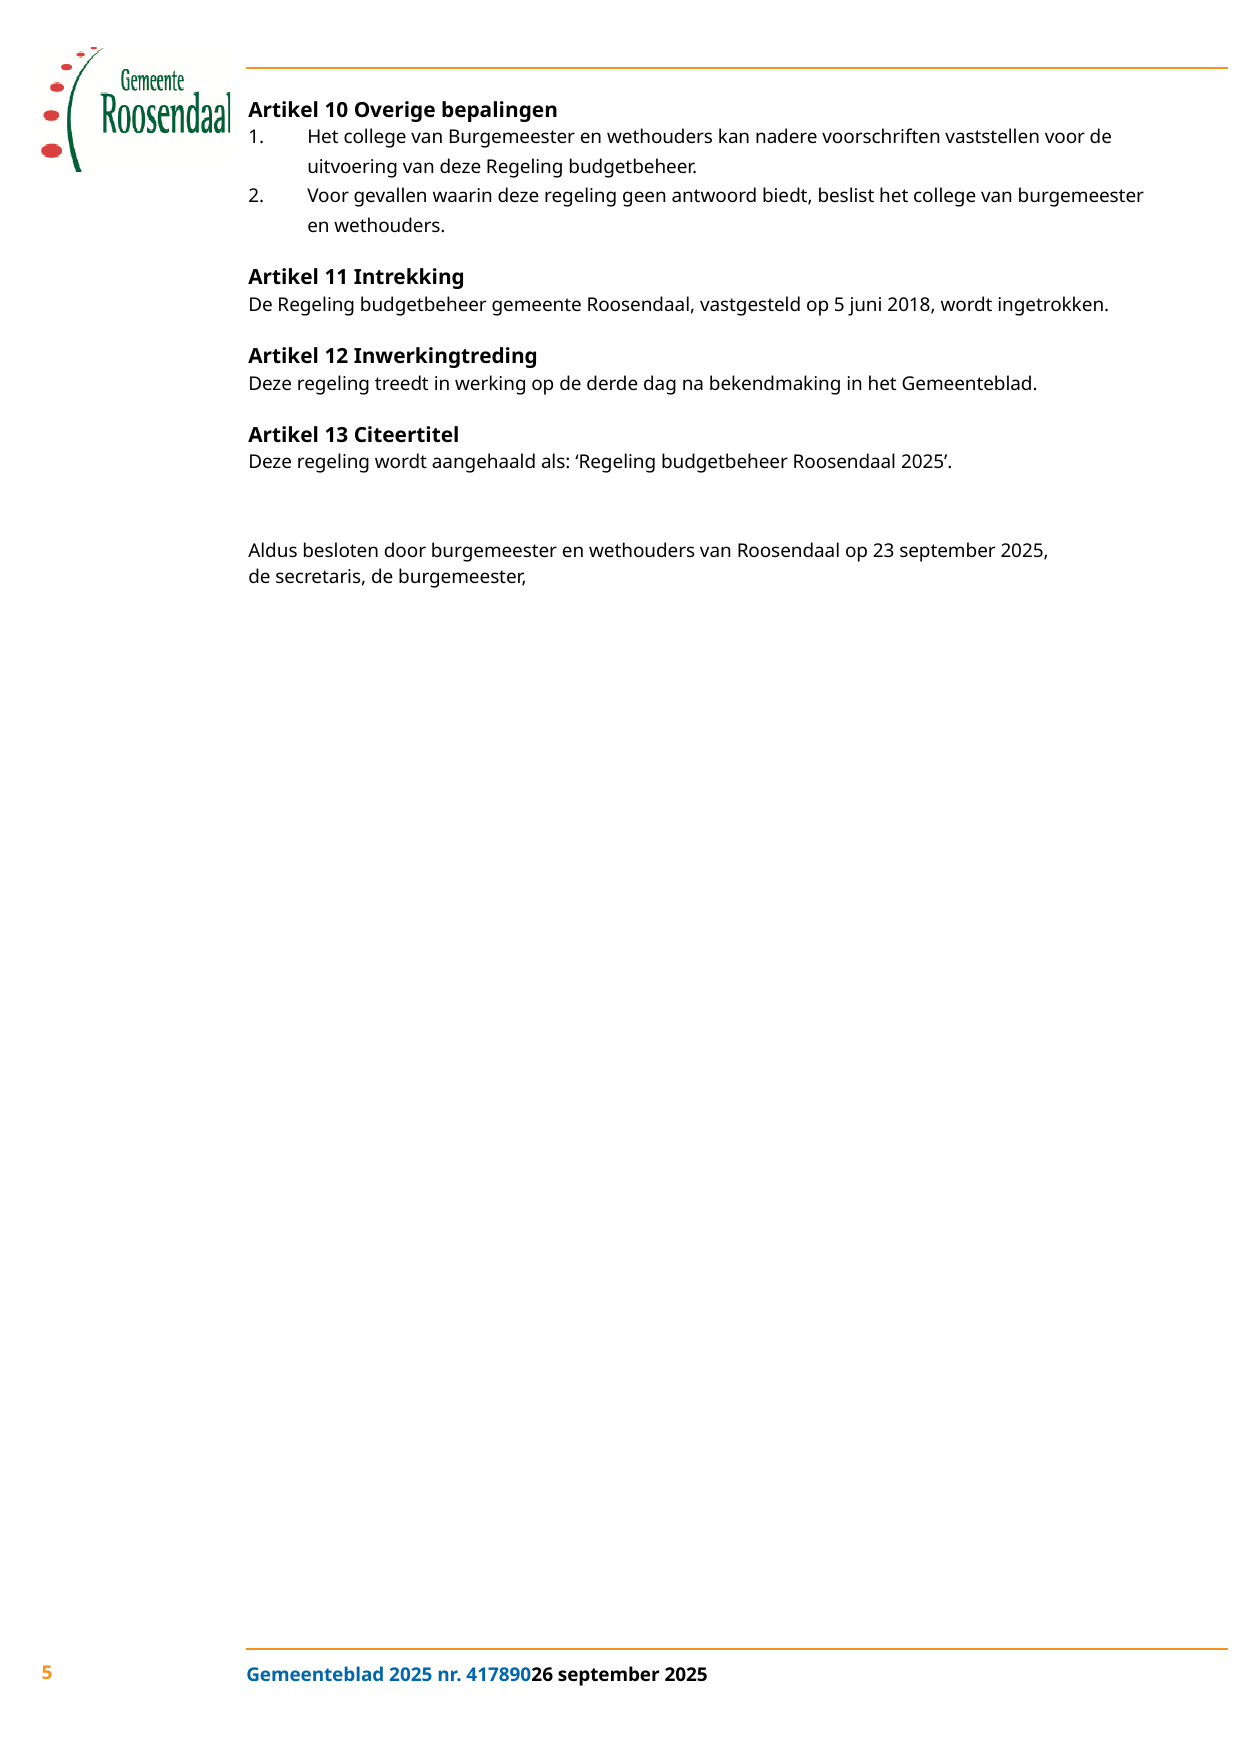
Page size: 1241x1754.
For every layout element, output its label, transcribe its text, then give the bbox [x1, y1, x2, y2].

list Het college van Burgemeester en wethouders kan nadere voorschriften vaststellen voor de uitvoering van deze Regeling budgetbeheer. [248, 123, 1152, 178]
text Artikel 11 Intrekking [248, 262, 1152, 291]
text De Regeling budgetbeheer gemeente Roosendaal, vastgesteld op 5 juni 2018, wordt ingetrokken. [248, 291, 1152, 317]
text Artikel 12 Inwerkingtreding [248, 341, 1152, 370]
list Voor gevallen waarin deze regeling geen antwoord biedt, beslist het college van burgemeester en wethouders. [248, 182, 1152, 238]
text Deze regeling wordt aangehaald als: ‘Regeling budgetbeheer Roosendaal 2025’. [248, 448, 1152, 474]
text Artikel 13 Citeertitel [248, 420, 1152, 448]
text de secretaris, de burgemeester, [248, 563, 1152, 589]
text Aldus besloten door burgemeester en wethouders van Roosendaal op 23 september 2025, [248, 537, 1152, 563]
text Deze regeling treedt in werking op de derde dag na bekendmaking in het Gemeenteblad. [248, 370, 1152, 395]
text Artikel 10 Overige bepalingen [248, 95, 1152, 123]
picture [41, 47, 231, 172]
